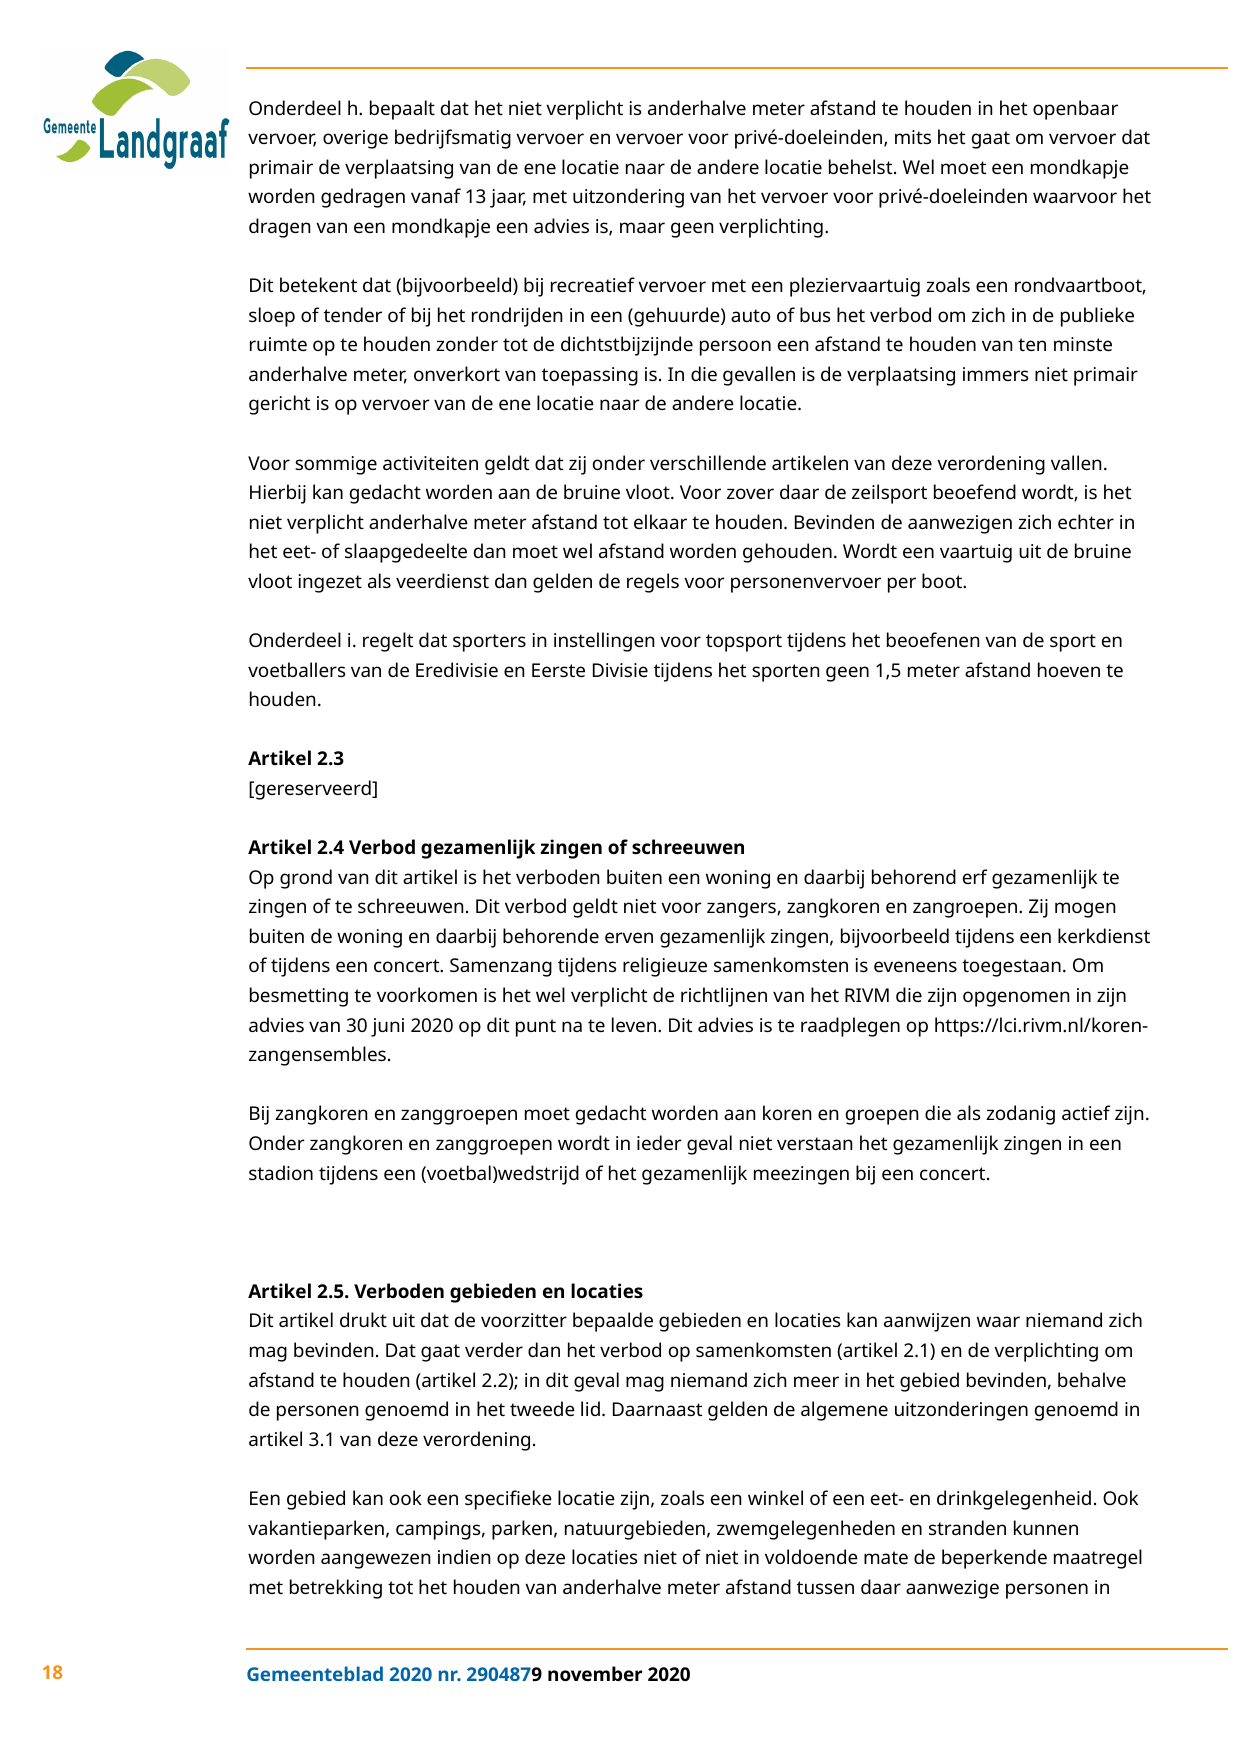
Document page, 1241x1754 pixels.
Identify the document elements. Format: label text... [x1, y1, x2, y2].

text Voor sommige activiteiten geldt dat zij onder verschillende artikelen van deze verordening vallen. Hierbij kan gedacht worden aan de bruine vloot. Voor zover daar de zeilsport beoefend wordt, is het niet verplicht anderhalve meter afstand tot elkaar te houden. Bevinden de aanwezigen zich echter in het eet- of slaapgedeelte dan moet wel afstand worden gehouden. Wordt een vaartuig uit de bruine vloot ingezet als veerdienst dan gelden de regels voor personenvervoer per boot. [248, 450, 1152, 594]
picture [41, 47, 231, 172]
text Dit artikel drukt uit dat de voorzitter bepaalde gebieden en locaties kan aanwijzen waar niemand zich mag bevinden. Dat gaat verder dan het verbod op samenkomsten (artikel 2.1) en de verplichting om afstand te houden (artikel 2.2); in dit geval mag niemand zich meer in het gebied bevinden, behalve de personen genoemd in het tweede lid. Daarnaast gelden de algemene uitzonderingen genoemd in artikel 3.1 van deze verordening. [248, 1308, 1152, 1452]
text Artikel 2.5. Verboden gebieden en locaties [248, 1278, 1152, 1304]
text Onderdeel h. bepaalt dat het niet verplicht is anderhalve meter afstand te houden in het openbaar vervoer, overige bedrijfsmatig vervoer en vervoer voor privé-doeleinden, mits het gaat om vervoer dat primair de verplaatsing van de ene locatie naar de andere locatie behelst. Wel moet een mondkapje worden gedragen vanaf 13 jaar, met uitzondering van het vervoer voor privé-doeleinden waarvoor het dragen van een mondkapje een advies is, maar geen verplichting. [248, 95, 1152, 239]
text Artikel 2.4 Verbod gezamenlijk zingen of schreeuwen [248, 834, 1152, 860]
text Op grond van dit artikel is het verboden buiten een woning en daarbij behorend erf gezamenlijk te zingen of te schreeuwen. Dit verbod geldt niet voor zangers, zangkoren en zangroepen. Zij mogen buiten de woning en daarbij behorende erven gezamenlijk zingen, bijvoorbeeld tijdens een kerkdienst of tijdens een concert. Samenzang tijdens religieuze samenkomsten is eveneens toegestaan. Om besmetting te voorkomen is het wel verplicht de richtlijnen van het RIVM die zijn opgenomen in zijn advies van 30 juni 2020 op dit punt na te leven. Dit advies is te raadplegen op https://lci.rivm.nl/koren-zangensembles. [248, 864, 1152, 1067]
text Een gebied kan ook een specifieke locatie zijn, zoals een winkel of een eet- en drinkgelegenheid. Ook vakantieparken, campings, parken, natuurgebieden, zwemgelegenheden en stranden kunnen worden aangewezen indien op deze locaties niet of niet in voldoende mate de beperkende maatregel met betrekking tot het houden van anderhalve meter afstand tussen daar aanwezige personen in [248, 1485, 1152, 1600]
text [gereserveerd] [248, 775, 1152, 801]
text Onderdeel i. regelt dat sporters in instellingen voor topsport tijdens het beoefenen van de sport en voetballers van de Eredivisie en Eerste Divisie tijdens het sporten geen 1,5 meter afstand hoeven te houden. [248, 627, 1152, 712]
text Dit betekent dat (bijvoorbeeld) bij recreatief vervoer met een pleziervaartuig zoals een rondvaartboot, sloep of tender of bij het rondrijden in een (gehuurde) auto of bus het verbod om zich in de publieke ruimte op te houden zonder tot de dichtstbijzijnde persoon een afstand te houden van ten minste anderhalve meter, onverkort van toepassing is. In die gevallen is de verplaatsing immers niet primair gericht is op vervoer van de ene locatie naar de andere locatie. [248, 272, 1152, 416]
text Artikel 2.3 [248, 746, 1152, 771]
text Bij zangkoren en zanggroepen moet gedacht worden aan koren en groepen die als zodanig actief zijn. Onder zangkoren en zanggroepen wordt in ieder geval niet verstaan het gezamenlijk zingen in een stadion tijdens een (voetbal)wedstrijd of het gezamenlijk meezingen bij een concert. [248, 1101, 1152, 1186]
